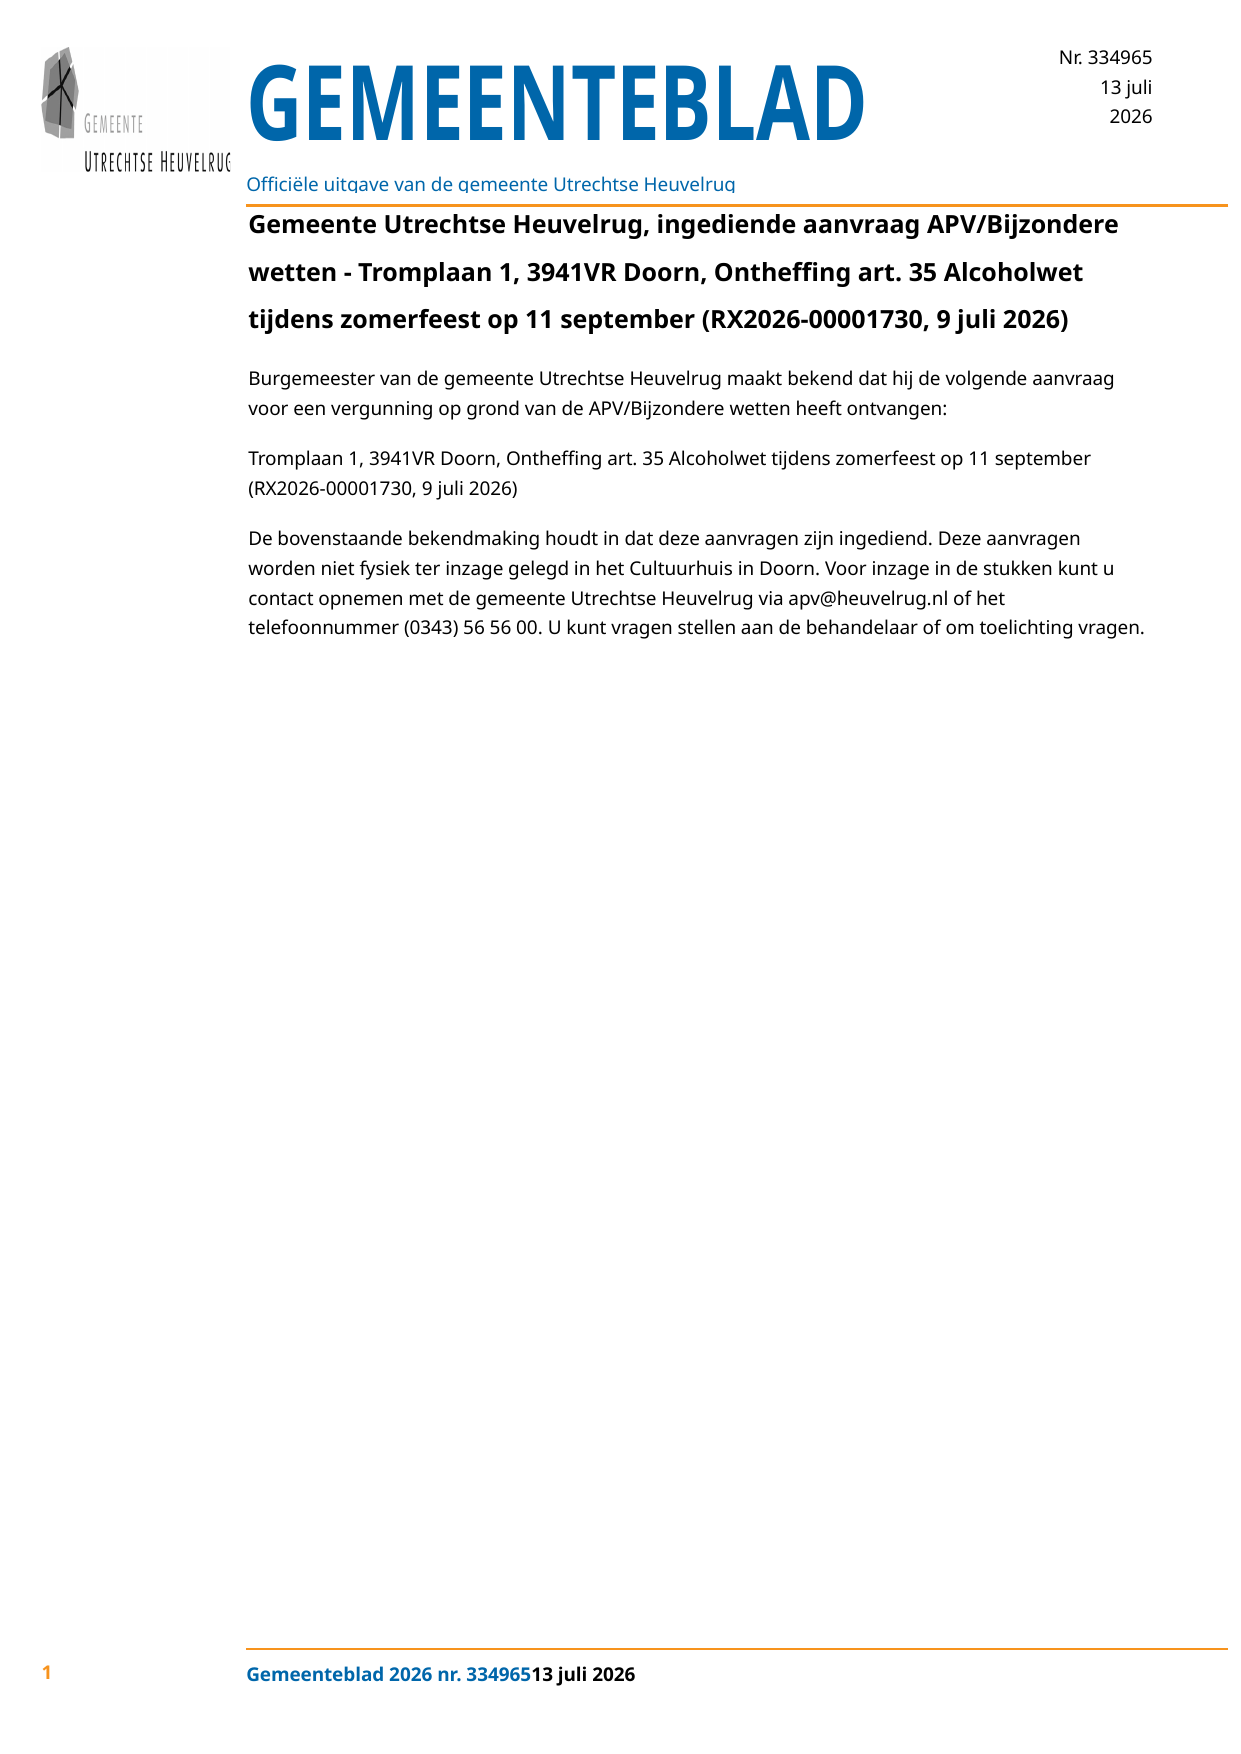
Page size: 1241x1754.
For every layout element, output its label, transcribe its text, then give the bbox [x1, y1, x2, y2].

picture [41, 47, 231, 172]
text De bovenstaande bekendmaking houdt in dat deze aanvragen zijn ingediend. Deze aanvragen worden niet fysiek ter inzage gelegd in het Cultuurhuis in Doorn. Voor inzage in de stukken kunt u contact opnemen met de gemeente Utrechtse Heuvelrug via apv@heuvelrug.nl of het telefoonnummer (0343) 56 56 00. U kunt vragen stellen aan de behandelaar of om toelichting vragen. [248, 526, 1152, 640]
text Gemeente Utrechtse Heuvelrug, ingediende aanvraag APV/Bijzondere wetten - Tromplaan 1, 3941VR Doorn, Ontheffing art. 35 Alcoholwet tijdens zomerfeest op 11 september (RX2026-00001730, 9 juli 2026) [248, 207, 1152, 336]
text Burgemeester van de gemeente Utrechtse Heuvelrug maakt bekend dat hij de volgende aanvraag voor een vergunning op grond van de APV/Bijzondere wetten heeft ontvangen: [248, 366, 1152, 421]
text Tromplaan 1, 3941VR Doorn, Ontheffing art. 35 Alcoholwet tijdens zomerfeest op 11 september (RX2026-00001730, 9 juli 2026) [248, 446, 1152, 501]
